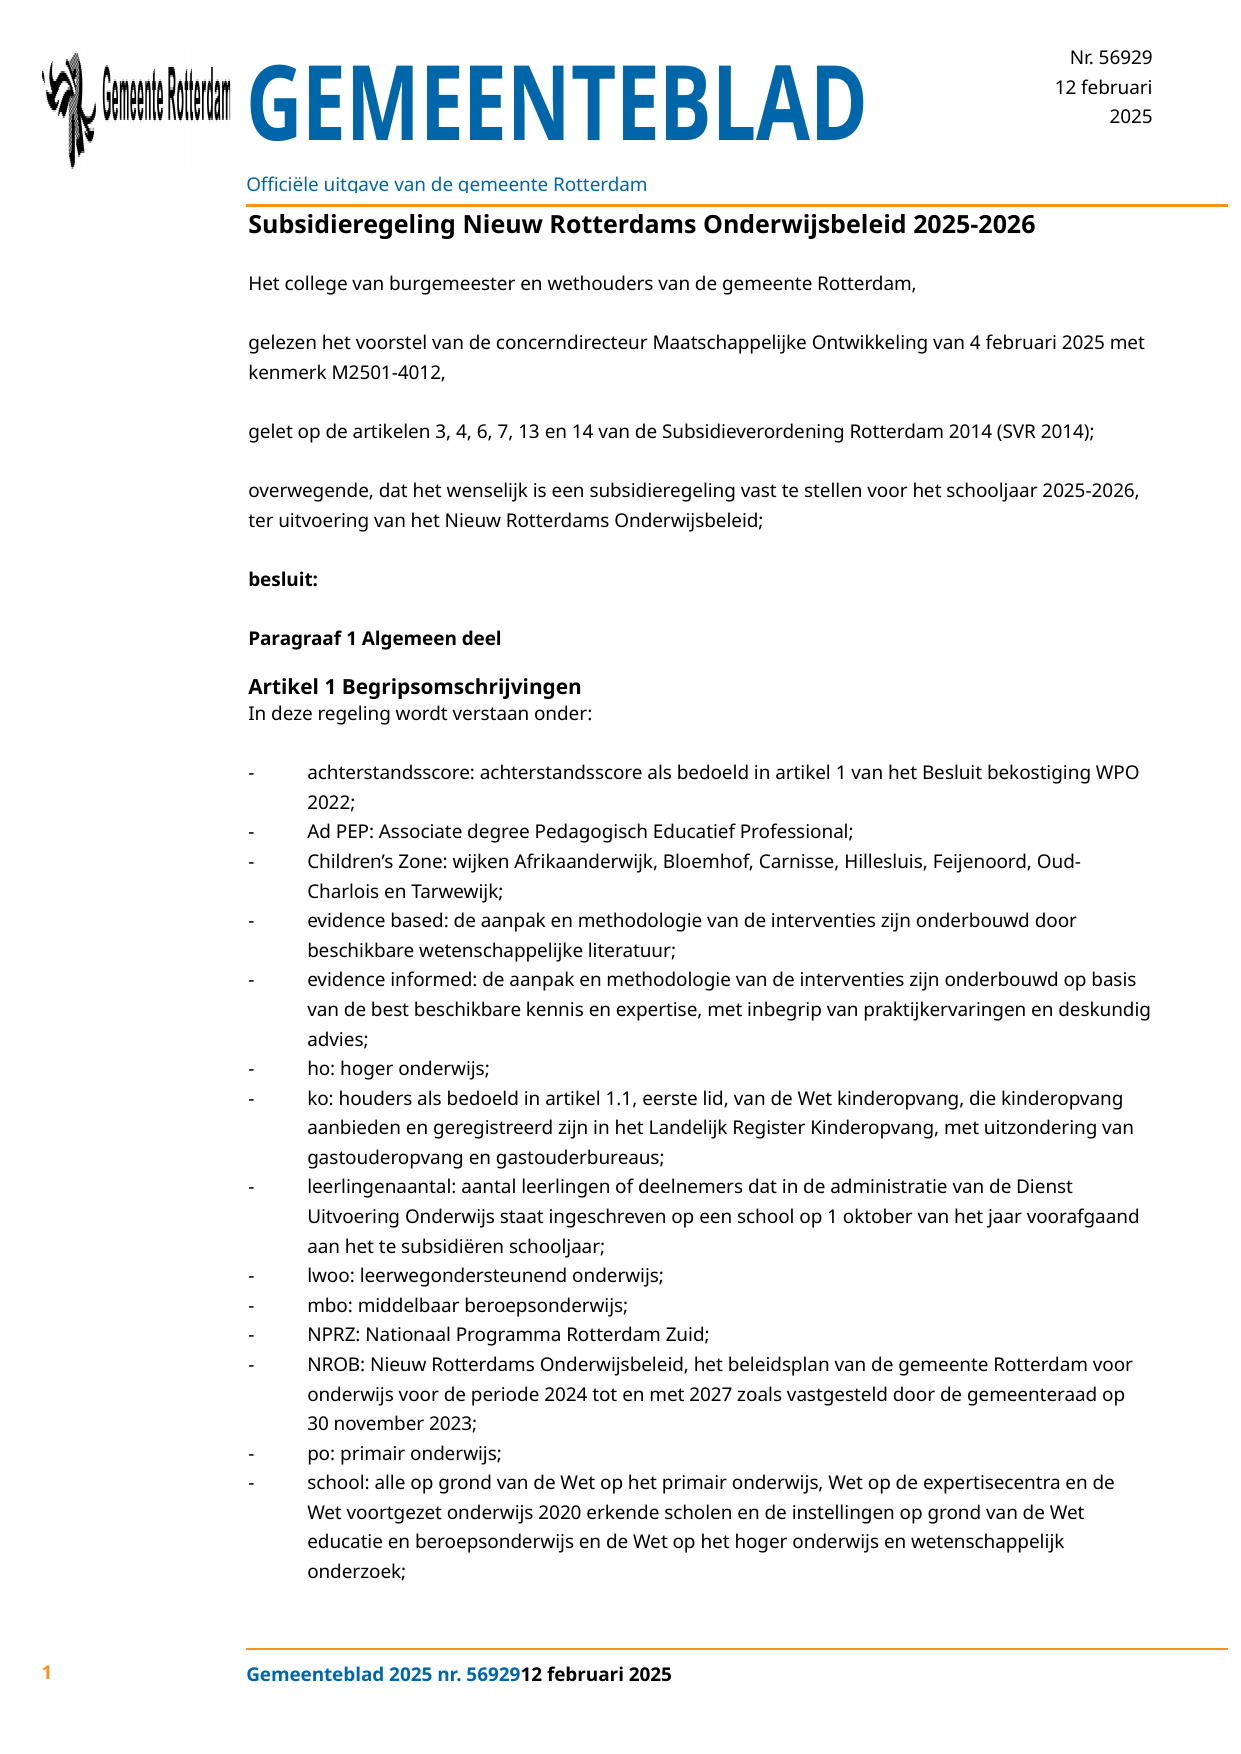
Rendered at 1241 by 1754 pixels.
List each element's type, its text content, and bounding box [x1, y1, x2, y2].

text overwegende, dat het wenselijk is een subsidieregeling vast te stellen voor het schooljaar 2025-2026, ter uitvoering van het Nieuw Rotterdams Onderwijsbeleid; [248, 477, 1152, 533]
text Het college van burgemeester en wethouders van de gemeente Rotterdam, [248, 270, 1152, 296]
text Artikel 1 Begripsomschrijvingen [248, 672, 1152, 700]
list mbo: middelbaar beroepsonderwijs; [248, 1292, 1152, 1318]
text In deze regeling wordt verstaan onder: [248, 700, 1152, 726]
text gelet op de artikelen 3, 4, 6, 7, 13 en 14 van de Subsidieverordening Rotterdam 2014 (SVR 2014); [248, 418, 1152, 444]
list evidence informed: de aanpak en methodologie van de interventies zijn onderbouwd op basis van de best beschikbare kennis en expertise, met inbegrip van praktijkervaringen en deskundig advies; [248, 967, 1152, 1051]
list school: alle op grond van de Wet op het primair onderwijs, Wet op de expertisecentra en de Wet voortgezet onderwijs 2020 erkende scholen en de instellingen op grond van de Wet educatie en beroepsonderwijs en de Wet op het hoger onderwijs en wetenschappelijk onderzoek; [248, 1469, 1152, 1584]
picture [41, 47, 231, 172]
list NPRZ: Nationaal Programma Rotterdam Zuid; [248, 1322, 1152, 1347]
list po: primair onderwijs; [248, 1440, 1152, 1466]
list Ad PEP: Associate degree Pedagogisch Educatief Professional; [248, 819, 1152, 844]
list ho: hoger onderwijs; [248, 1055, 1152, 1081]
text besluit: [248, 566, 1152, 592]
list leerlingenaantal: aantal leerlingen of deelnemers dat in de administratie van de Dienst Uitvoering Onderwijs staat ingeschreven op een school op 1 oktober van het jaar voorafgaand aan het te subsidiëren schooljaar; [248, 1174, 1152, 1258]
text Paragraaf 1 Algemeen deel [248, 625, 1152, 651]
list achterstandsscore: achterstandsscore als bedoeld in artikel 1 van het Besluit bekostiging WPO 2022; [248, 759, 1152, 815]
list NROB: Nieuw Rotterdams Onderwijsbeleid, het beleidsplan van de gemeente Rotterdam voor onderwijs voor de periode 2024 tot en met 2027 zoals vastgesteld door de gemeenteraad op 30 november 2023; [248, 1351, 1152, 1436]
list lwoo: leerwegondersteunend onderwijs; [248, 1262, 1152, 1288]
list evidence based: de aanpak en methodologie van de interventies zijn onderbouwd door beschikbare wetenschappelijke literatuur; [248, 907, 1152, 963]
text gelezen het voorstel van de concerndirecteur Maatschappelijke Ontwikkeling van 4 februari 2025 met kenmerk M2501-4012, [248, 329, 1152, 385]
list ko: houders als bedoeld in artikel 1.1, eerste lid, van de Wet kinderopvang, die kinderopvang aanbieden en geregistreerd zijn in het Landelijk Register Kinderopvang, met uitzondering van gastouderopvang en gastouderbureaus; [248, 1085, 1152, 1170]
list Children’s Zone: wijken Afrikaanderwijk, Bloemhof, Carnisse, Hillesluis, Feijenoord, Oud-Charlois en Tarwewijk; [248, 848, 1152, 903]
text Subsidieregeling Nieuw Rotterdams Onderwijsbeleid 2025-2026 [248, 207, 1152, 241]
